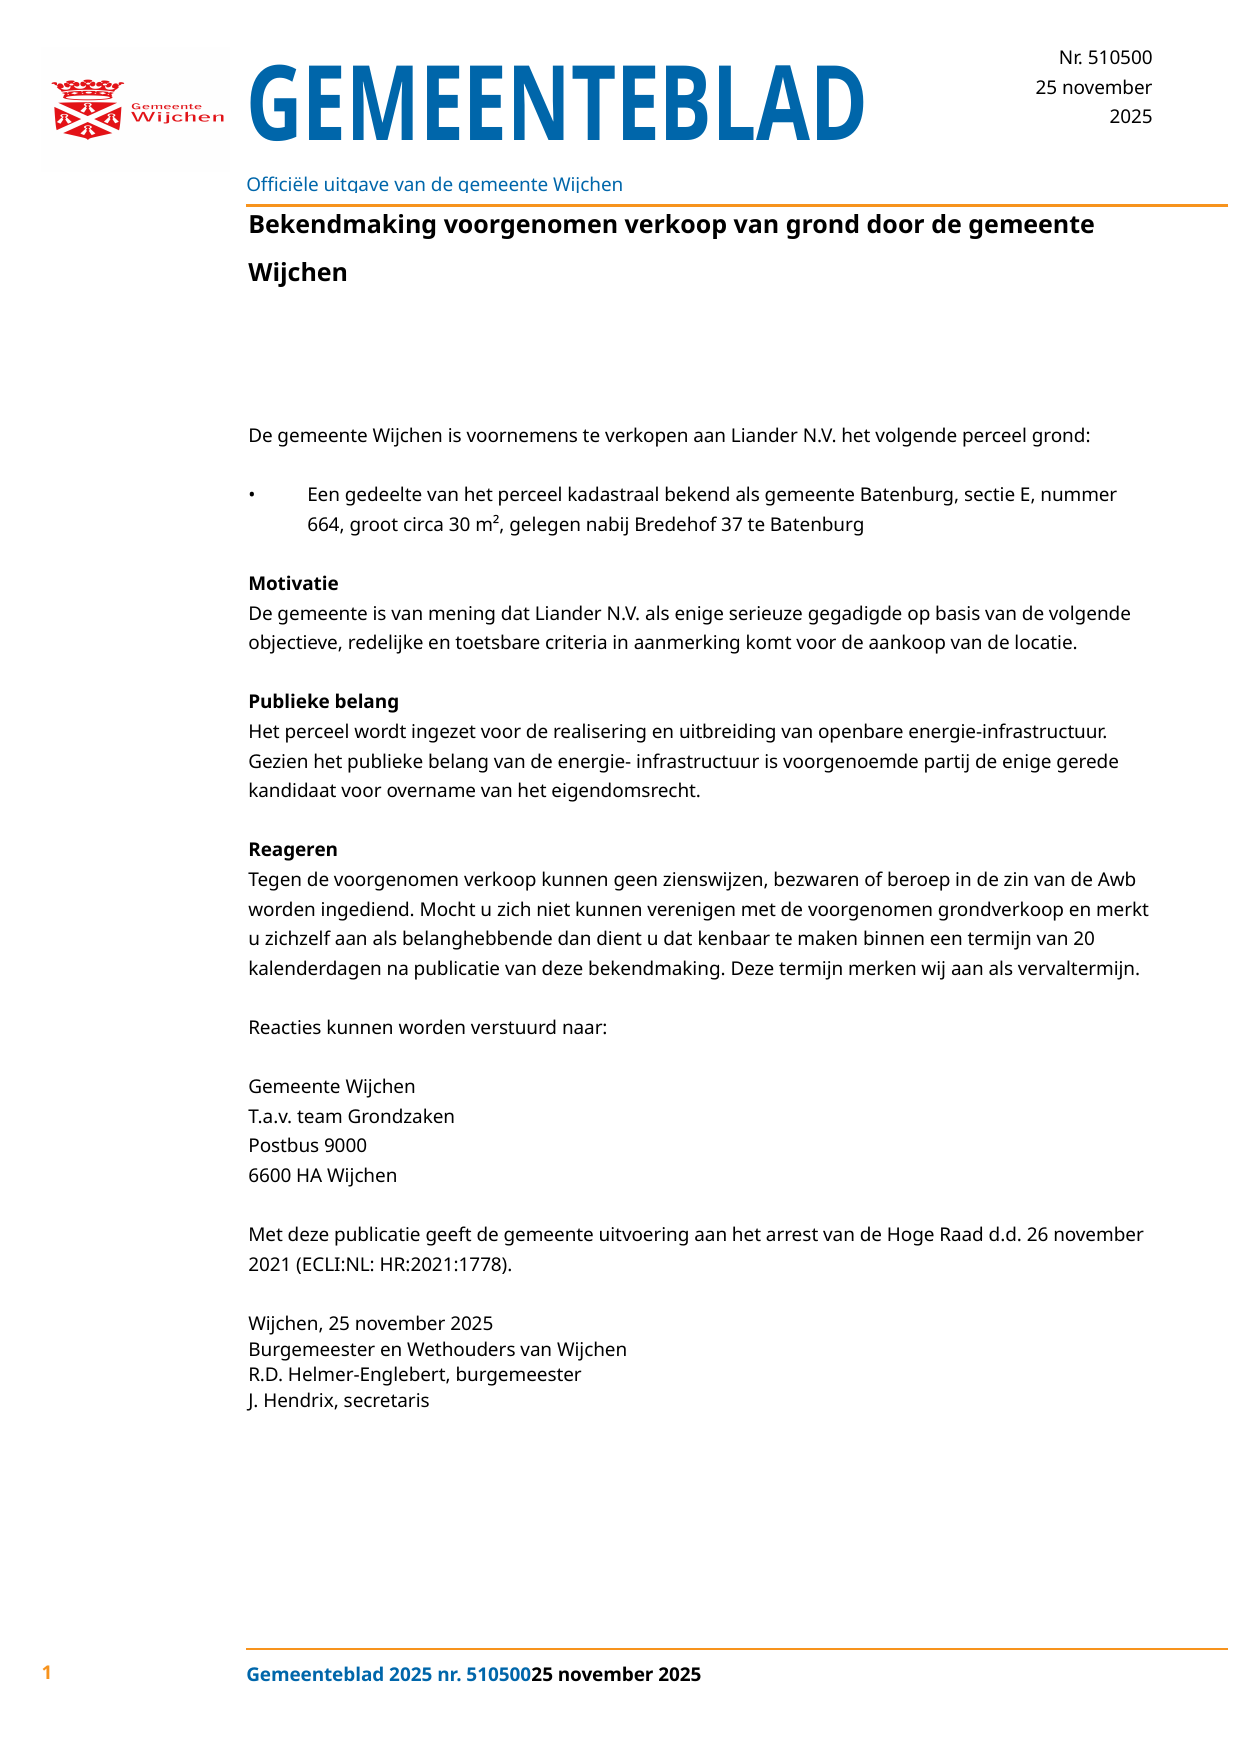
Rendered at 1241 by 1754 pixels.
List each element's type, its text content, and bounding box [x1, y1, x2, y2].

list Een gedeelte van het perceel kadastraal bekend als gemeente Batenburg, sectie E, nummer 664, groot circa 30 m², gelegen nabij Bredehof 37 te Batenburg [248, 482, 1152, 537]
text R.D. Helmer-Englebert, burgemeester [248, 1361, 1152, 1387]
text Reacties kunnen worden verstuurd naar: [248, 1014, 1152, 1040]
text Reageren [248, 837, 1152, 862]
text 6600 HA Wijchen [248, 1162, 1152, 1188]
text Met deze publicatie geeft de gemeente uitvoering aan het arrest van de Hoge Raad d.d. 26 november 2021 (ECLI:NL: HR:2021:1778). [248, 1221, 1152, 1277]
text Wijchen, 25 november 2025 [248, 1310, 1152, 1336]
text Tegen de voorgenomen verkoop kunnen geen zienswijzen, bezwaren of beroep in de zin van de Awb worden ingediend. Mocht u zich niet kunnen verenigen met de voorgenomen grondverkoop en merkt u zichzelf aan als belanghebbende dan dient u dat kenbaar te maken binnen een termijn van 20 kalenderdagen na publicatie van deze bekendmaking. Deze termijn merken wij aan als vervaltermijn. [248, 866, 1152, 981]
text Bekendmaking voorgenomen verkoop van grond door de gemeente Wijchen [248, 207, 1152, 288]
text T.a.v. team Grondzaken [248, 1103, 1152, 1129]
text Motivatie [248, 570, 1152, 596]
text Postbus 9000 [248, 1132, 1152, 1158]
text J. Hendrix, secretaris [248, 1387, 1152, 1413]
text Burgemeester en Wethouders van Wijchen [248, 1336, 1152, 1361]
text Gemeente Wijchen [248, 1073, 1152, 1099]
text De gemeente Wijchen is voornemens te verkopen aan Liander N.V. het volgende perceel grond: [248, 422, 1152, 448]
text Publieke belang [248, 689, 1152, 714]
text De gemeente is van mening dat Liander N.V. als enige serieuze gegadigde op basis van de volgende objectieve, redelijke en toetsbare criteria in aanmerking komt voor de aankoop van de locatie. [248, 600, 1152, 655]
picture [41, 47, 231, 172]
text Het perceel wordt ingezet voor de realisering en uitbreiding van openbare energie-infrastructuur. Gezien het publieke belang van de energie- infrastructuur is voorgenoemde partij de enige gerede kandidaat voor overname van het eigendomsrecht. [248, 718, 1152, 803]
